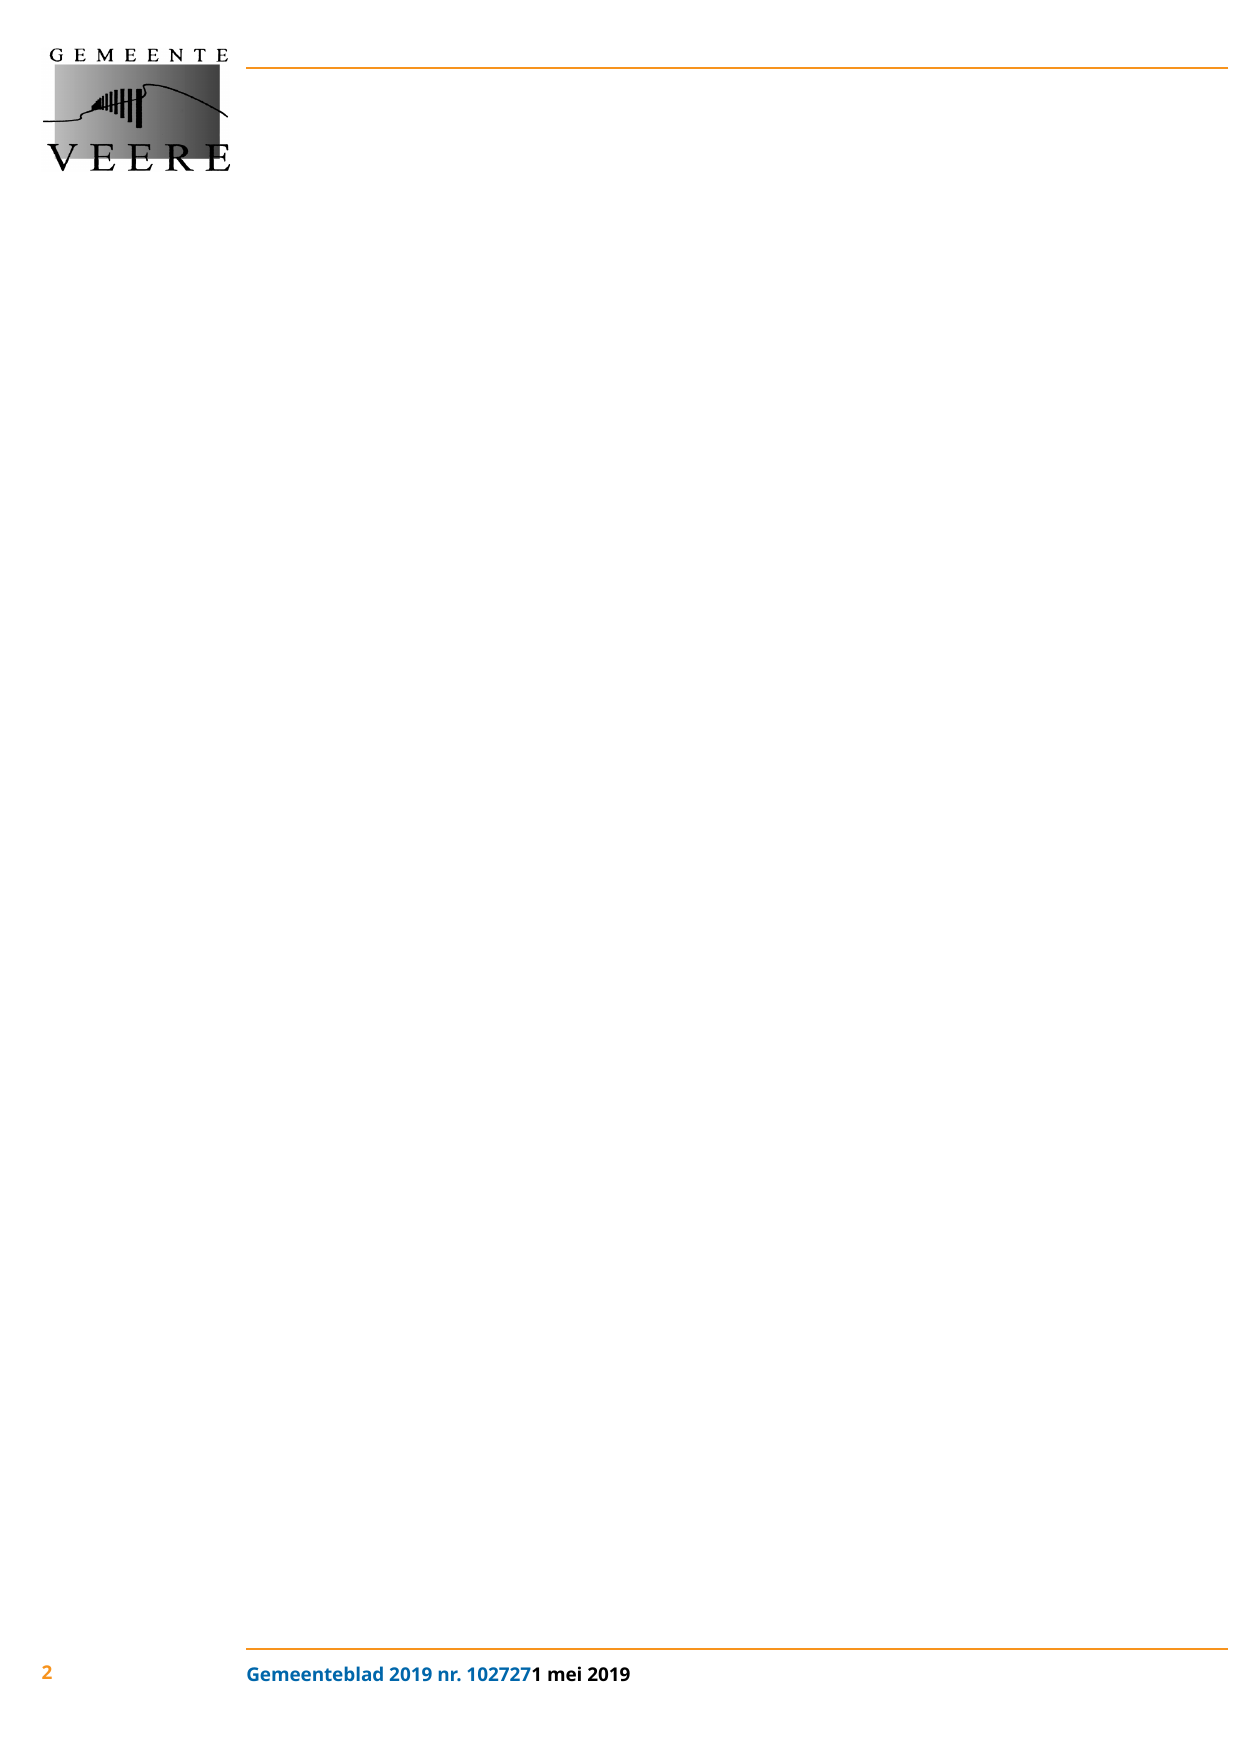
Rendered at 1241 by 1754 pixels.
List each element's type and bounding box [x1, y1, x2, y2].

picture [41, 47, 231, 172]
